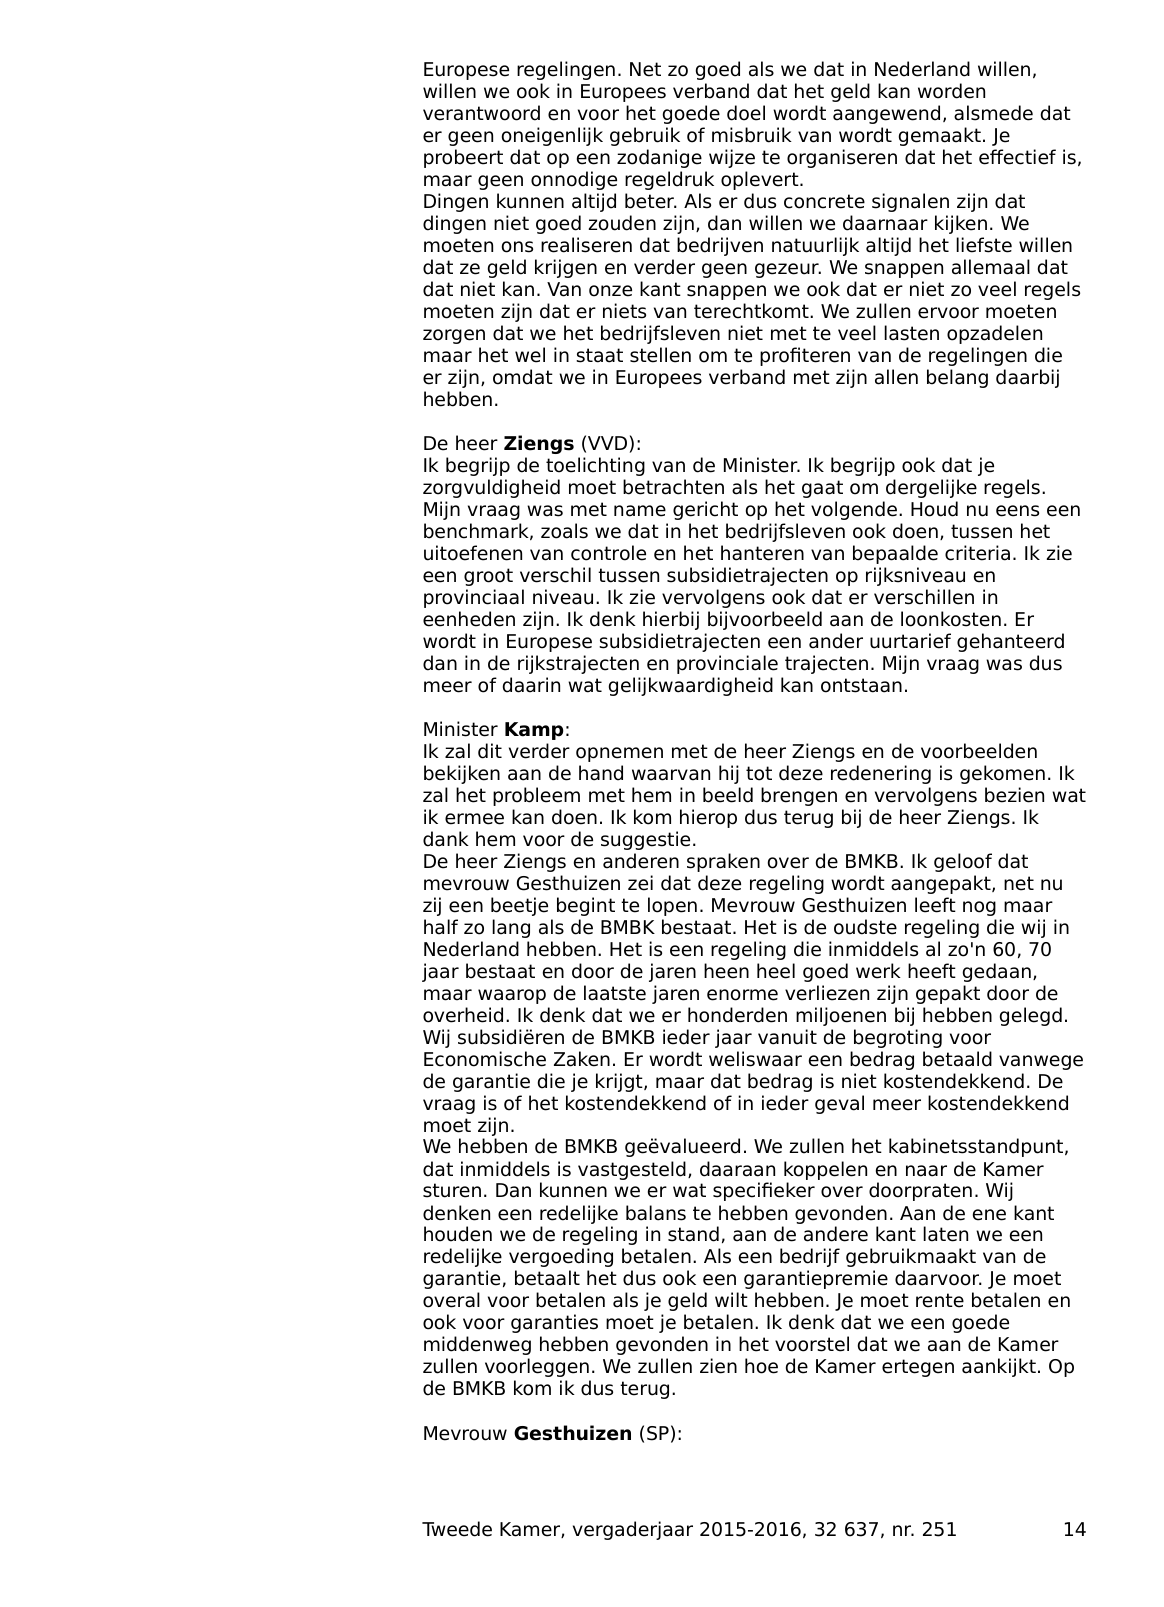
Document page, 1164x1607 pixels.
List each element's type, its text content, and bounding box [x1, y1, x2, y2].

text We hebben de BMKB geëvalueerd. We zullen het kabinetsstandpunt, dat inmiddels is vastgesteld, daaraan koppelen en naar de Kamer sturen. Dan kunnen we er wat specifieker over doorpraten. Wij denken een redelijke balans te hebben gevonden. Aan de ene kant houden we de regeling in stand, aan de andere kant laten we een redelijke vergoeding betalen. Als een bedrijf gebruikmaakt van de garantie, betaalt het dus ook een garantiepremie daarvoor. Je moet overal voor betalen als je geld wilt hebben. Je moet rente betalen en ook voor garanties moet je betalen. Ik denk dat we een goede middenweg hebben gevonden in het voorstel dat we aan de Kamer zullen voorleggen. We zullen zien hoe de Kamer ertegen aankijkt. Op de BMKB kom ik dus terug. [422, 1136, 1087, 1400]
text Europese regelingen. Net zo goed als we dat in Nederland willen, willen we ook in Europees verband dat het geld kan worden verantwoord en voor het goede doel wordt aangewend, alsmede dat er geen oneigenlijk gebruik of misbruik van wordt gemaakt. Je probeert dat op een zodanige wijze te organiseren dat het effectief is, maar geen onnodige regeldruk oplevert. [422, 59, 1087, 191]
text De heer Ziengs (VVD): [422, 433, 1087, 455]
text De heer Ziengs en anderen spraken over de BMKB. Ik geloof dat mevrouw Gesthuizen zei dat deze regeling wordt aangepakt, net nu zij een beetje begint te lopen. Mevrouw Gesthuizen leeft nog maar half zo lang als de BMBK bestaat. Het is de oudste regeling die wij in Nederland hebben. Het is een regeling die inmiddels al zo'n 60, 70 jaar bestaat en door de jaren heen heel goed werk heeft gedaan, maar waarop de laatste jaren enorme verliezen zijn gepakt door de overheid. Ik denk dat we er honderden miljoenen bij hebben gelegd. Wij subsidiëren de BMKB ieder jaar vanuit de begroting voor Economische Zaken. Er wordt weliswaar een bedrag betaald vanwege de garantie die je krijgt, maar dat bedrag is niet kostendekkend. De vraag is of het kostendekkend of in ieder geval meer kostendekkend moet zijn. [422, 851, 1087, 1136]
text Ik begrijp de toelichting van de Minister. Ik begrijp ook dat je zorgvuldigheid moet betrachten als het gaat om dergelijke regels. Mijn vraag was met name gericht op het volgende. Houd nu eens een benchmark, zoals we dat in het bedrijfsleven ook doen, tussen het uitoefenen van controle en het hanteren van bepaalde criteria. Ik zie een groot verschil tussen subsidietrajecten op rijksniveau en provinciaal niveau. Ik zie vervolgens ook dat er verschillen in eenheden zijn. Ik denk hierbij bijvoorbeeld aan de loonkosten. Er wordt in Europese subsidietrajecten een ander uurtarief gehanteerd dan in de rijkstrajecten en provinciale trajecten. Mijn vraag was dus meer of daarin wat gelijkwaardigheid kan ontstaan. [422, 455, 1087, 697]
text Ik zal dit verder opnemen met de heer Ziengs en de voorbeelden bekijken aan de hand waarvan hij tot deze redenering is gekomen. Ik zal het probleem met hem in beeld brengen en vervolgens bezien wat ik ermee kan doen. Ik kom hierop dus terug bij de heer Ziengs. Ik dank hem voor de suggestie. [422, 741, 1087, 851]
text Dingen kunnen altijd beter. Als er dus concrete signalen zijn dat dingen niet goed zouden zijn, dan willen we daarnaar kijken. We moeten ons realiseren dat bedrijven natuurlijk altijd het liefste willen dat ze geld krijgen en verder geen gezeur. We snappen allemaal dat dat niet kan. Van onze kant snappen we ook dat er niet zo veel regels moeten zijn dat er niets van terechtkomt. We zullen ervoor moeten zorgen dat we het bedrijfsleven niet met te veel lasten opzadelen maar het wel in staat stellen om te profiteren van de regelingen die er zijn, omdat we in Europees verband met zijn allen belang daarbij hebben. [422, 191, 1087, 411]
text Mevrouw Gesthuizen (SP): [422, 1422, 1087, 1444]
text Minister Kamp: [422, 719, 1087, 741]
